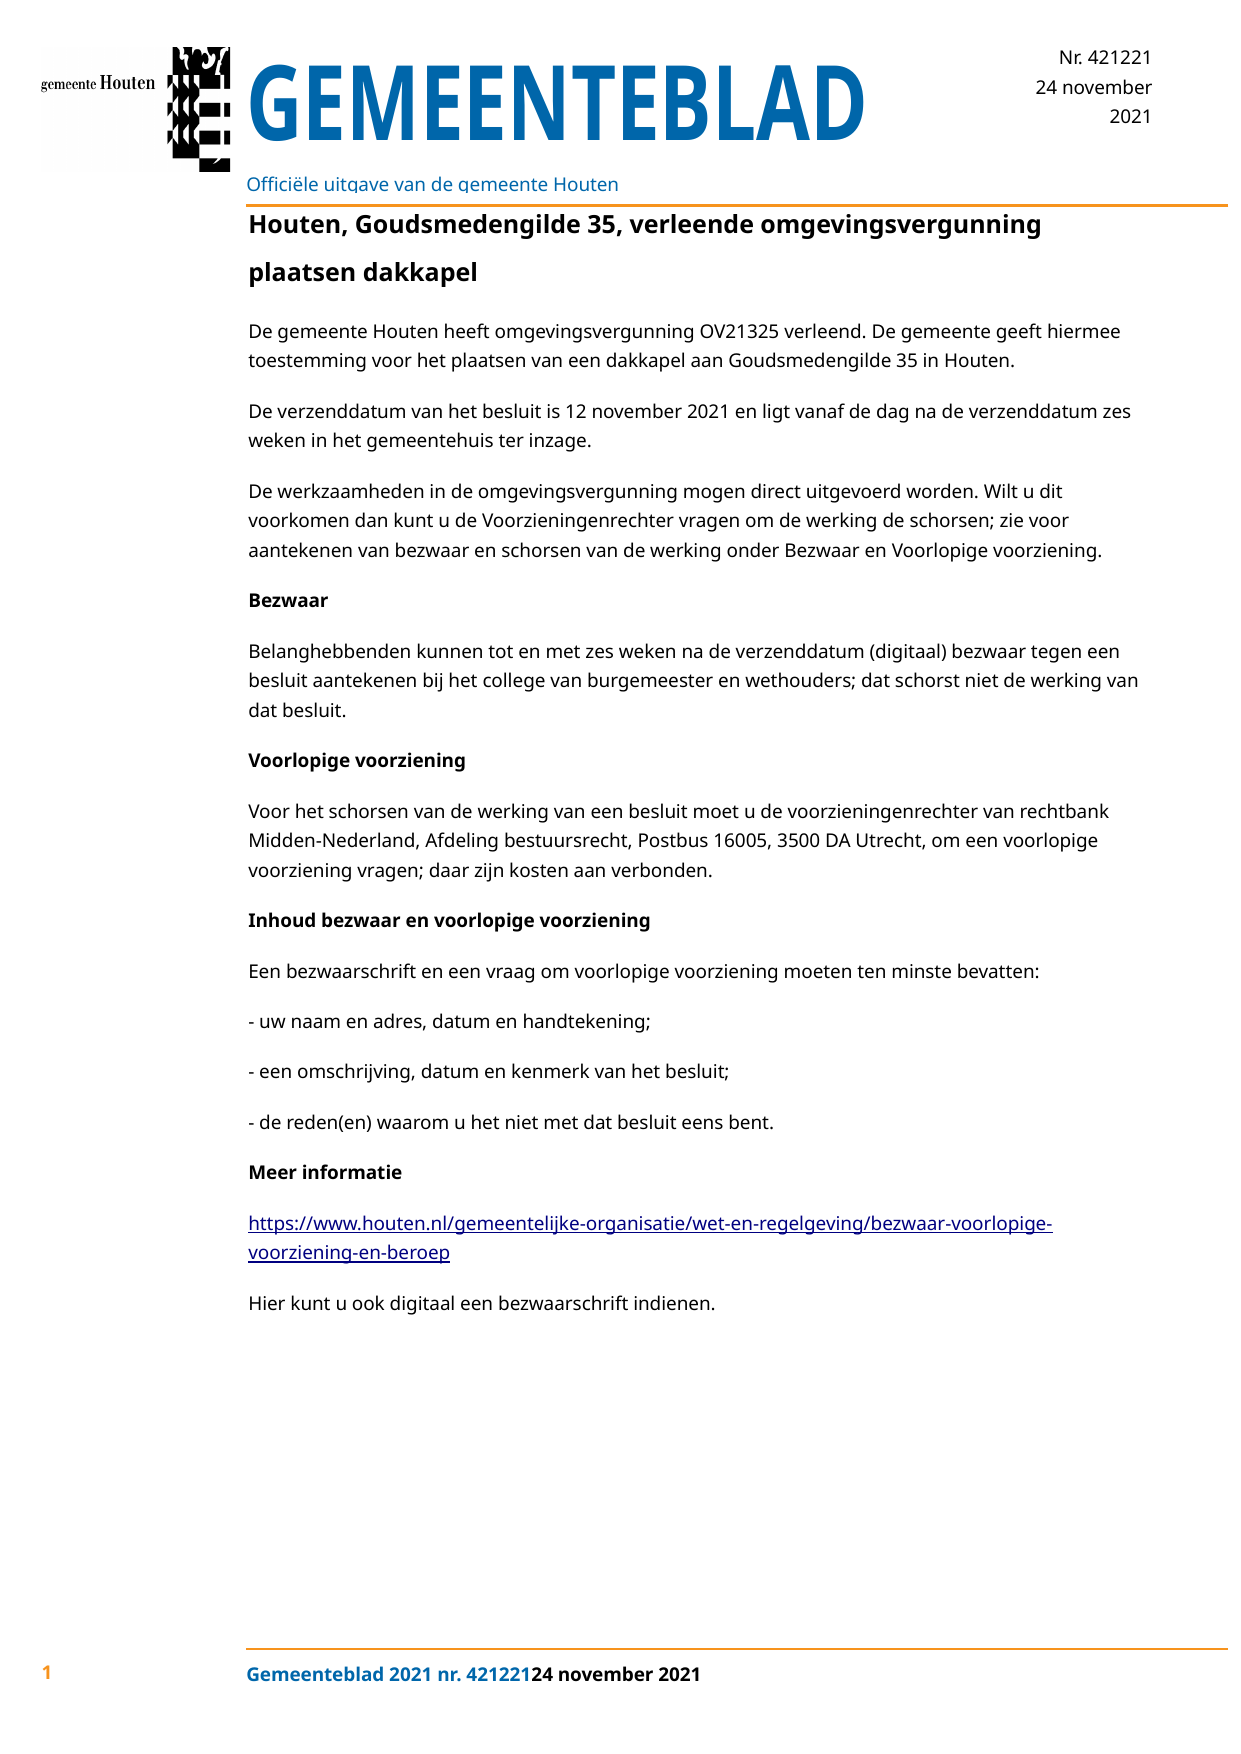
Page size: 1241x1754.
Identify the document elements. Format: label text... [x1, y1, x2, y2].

text De gemeente Houten heeft omgevingsvergunning OV21325 verleend. De gemeente geeft hiermee toestemming voor het plaatsen van een dakkapel aan Goudsmedengilde 35 in Houten. [248, 318, 1152, 373]
text Inhoud bezwaar en voorlopige voorziening [248, 907, 1152, 933]
text Bezwaar [248, 587, 1152, 613]
text Hier kunt u ook digitaal een bezwaarschrift indienen. [248, 1290, 1152, 1316]
text Meer informatie [248, 1159, 1152, 1185]
text Een bezwaarschrift en een vraag om voorlopige voorziening moeten ten minste bevatten: [248, 958, 1152, 984]
text Voor het schorsen van de werking van een besluit moet u de voorzieningenrechter van rechtbank Midden-Nederland, Afdeling bestuursrecht, Postbus 16005, 3500 DA Utrecht, om een voorlopige voorziening vragen; daar zijn kosten aan verbonden. [248, 798, 1152, 883]
text Houten, Goudsmedengilde 35, verleende omgevingsvergunning plaatsen dakkapel [248, 207, 1152, 288]
text - uw naam en adres, datum en handtekening; [248, 1008, 1152, 1034]
text - de reden(en) waarom u het niet met dat besluit eens bent. [248, 1109, 1152, 1135]
text Belanghebbenden kunnen tot en met zes weken na de verzenddatum (digitaal) bezwaar tegen een besluit aantekenen bij het college van burgemeester en wethouders; dat schorst niet de werking van dat besluit. [248, 638, 1152, 723]
text - een omschrijving, datum en kenmerk van het besluit; [248, 1059, 1152, 1084]
picture [41, 47, 231, 172]
text De verzenddatum van het besluit is 12 november 2021 en ligt vanaf de dag na de verzenddatum zes weken in het gemeentehuis ter inzage. [248, 398, 1152, 453]
text Voorlopige voorziening [248, 747, 1152, 773]
text De werkzaamheden in de omgevingsvergunning mogen direct uitgevoerd worden. Wilt u dit voorkomen dan kunt u de Voorzieningenrechter vragen om de werking de schorsen; zie voor aantekenen van bezwaar en schorsen van de werking onder Bezwaar en Voorlopige voorziening. [248, 478, 1152, 563]
text https://www.houten.nl/gemeentelijke-organisatie/wet-en-regelgeving/bezwaar-voorlopige-voorziening-en-beroep [248, 1210, 1152, 1265]
